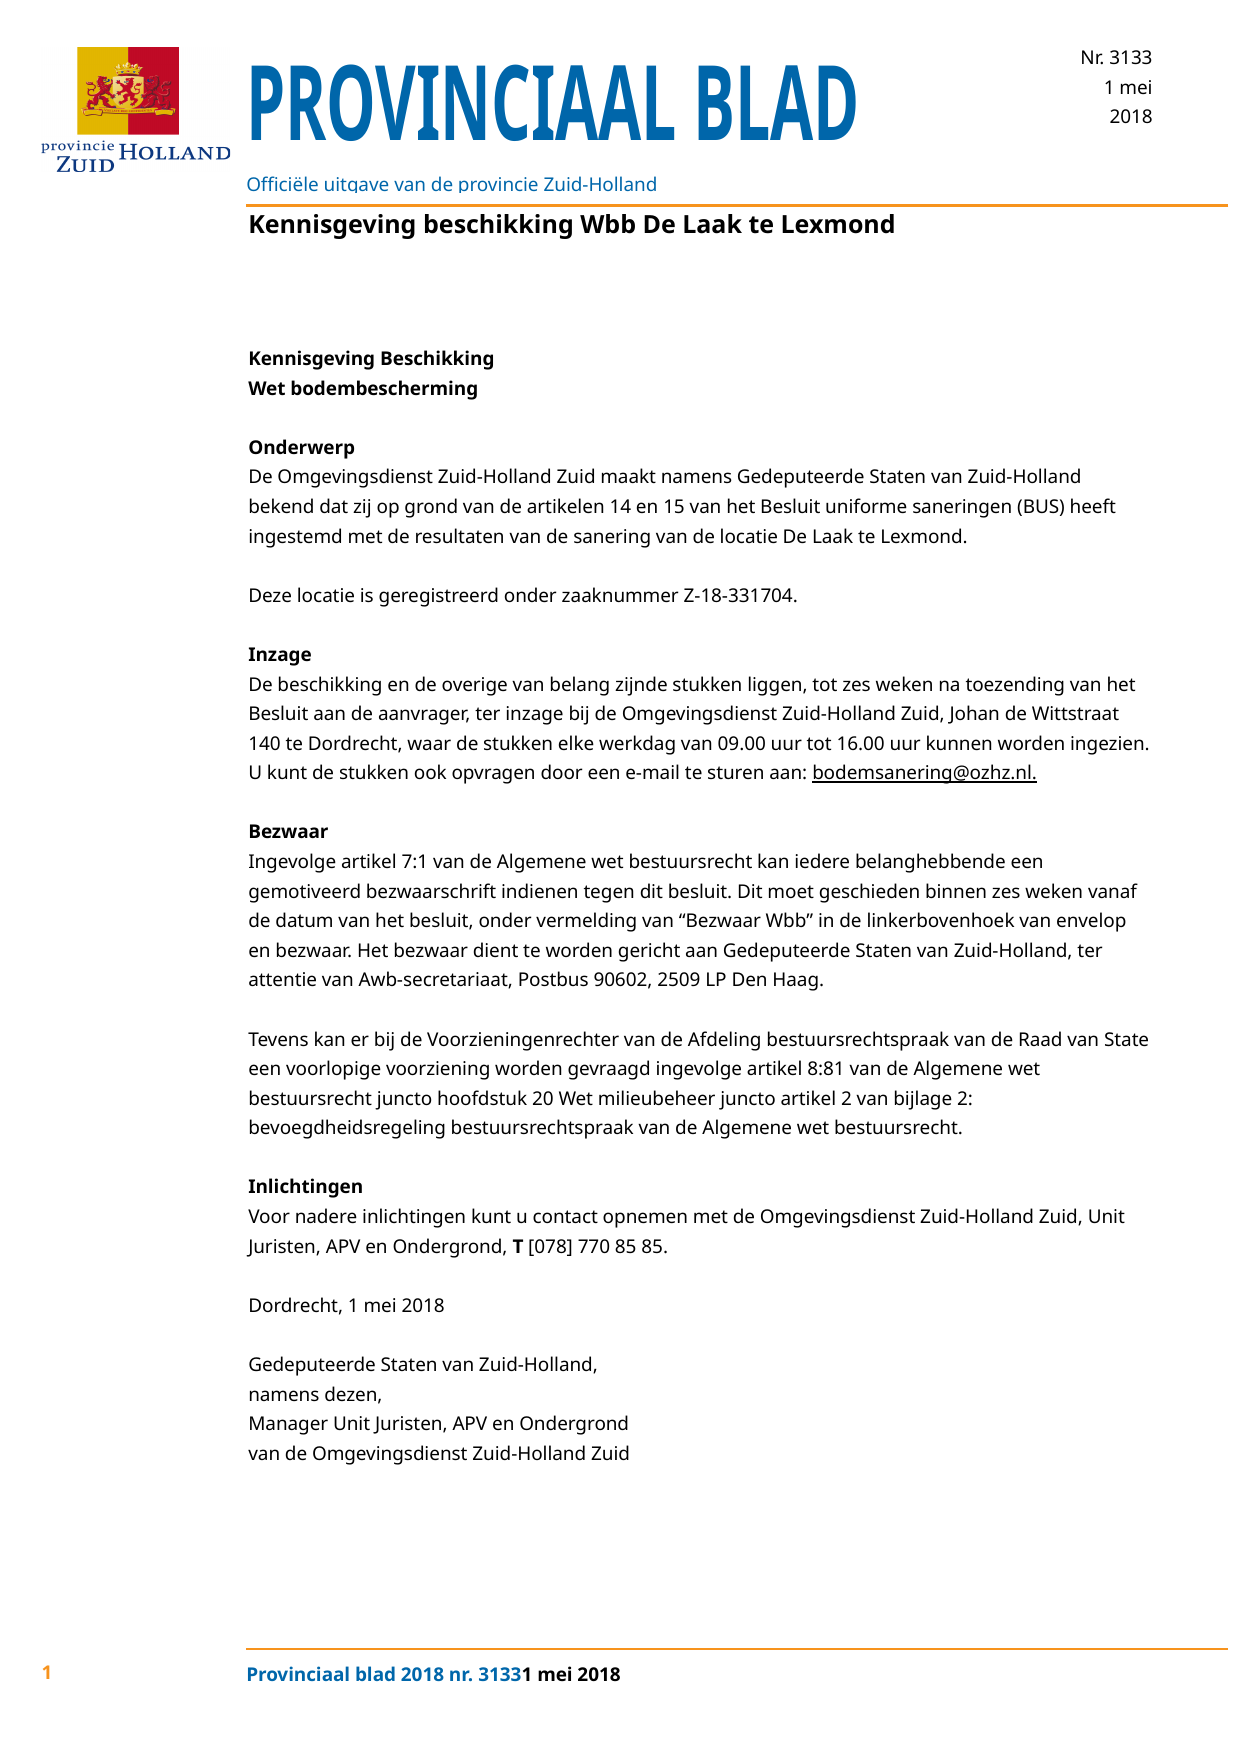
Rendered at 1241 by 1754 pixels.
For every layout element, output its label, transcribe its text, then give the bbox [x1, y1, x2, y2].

text Inlichtingen [248, 1174, 1152, 1199]
text Manager Unit Juristen, APV en Ondergrond [248, 1410, 1152, 1436]
text van de Omgevingsdienst Zuid-Holland Zuid [248, 1440, 1152, 1466]
text Voor nadere inlichtingen kunt u contact opnemen met de Omgevingsdienst Zuid-Holland Zuid, Unit Juristen, APV en Ondergrond, T [078] 770 85 85. [248, 1203, 1152, 1258]
text Wet bodembescherming [248, 375, 1152, 401]
text Ingevolge artikel 7:1 van de Algemene wet bestuursrecht kan iedere belanghebbende een gemotiveerd bezwaarschrift indienen tegen dit besluit. Dit moet geschieden binnen zes weken vanaf de datum van het besluit, onder vermelding van “Bezwaar Wbb” in de linkerbovenhoek van envelop en bezwaar. Het bezwaar dient te worden gericht aan Gedeputeerde Staten van Zuid-Holland, ter attentie van Awb-secretariaat, Postbus 90602, 2509 LP Den Haag. [248, 848, 1152, 992]
text De Omgevingsdienst Zuid-Holland Zuid maakt namens Gedeputeerde Staten van Zuid-Holland bekend dat zij op grond van de artikelen 14 en 15 van het Besluit uniforme saneringen (BUS) heeft ingestemd met de resultaten van de sanering van de locatie De Laak te Lexmond. [248, 464, 1152, 548]
text Onderwerp [248, 434, 1152, 460]
picture [41, 47, 231, 172]
text Bezwaar [248, 819, 1152, 844]
text De beschikking en de overige van belang zijnde stukken liggen, tot zes weken na toezending van het Besluit aan de aanvrager, ter inzage bij de Omgevingsdienst Zuid-Holland Zuid, Johan de Wittstraat 140 te Dordrecht, waar de stukken elke werkdag van 09.00 uur tot 16.00 uur kunnen worden ingezien. U kunt de stukken ook opvragen door een e-mail te sturen aan: bodemsanering@ozhz.nl. [248, 671, 1152, 785]
text Kennisgeving beschikking Wbb De Laak te Lexmond [248, 207, 1152, 241]
text Kennisgeving Beschikking [248, 345, 1152, 371]
text Inzage [248, 641, 1152, 667]
text Gedeputeerde Staten van Zuid-Holland, [248, 1351, 1152, 1377]
text Dordrecht, 1 mei 2018 [248, 1292, 1152, 1318]
text Tevens kan er bij de Voorzieningenrechter van de Afdeling bestuursrechtspraak van de Raad van State een voorlopige voorziening worden gevraagd ingevolge artikel 8:81 van de Algemene wet bestuursrecht juncto hoofdstuk 20 Wet milieubeheer juncto artikel 2 van bijlage 2: bevoegdheidsregeling bestuursrechtspraak van de Algemene wet bestuursrecht. [248, 1026, 1152, 1140]
text Deze locatie is geregistreerd onder zaaknummer Z-18-331704. [248, 582, 1152, 608]
text namens dezen, [248, 1381, 1152, 1406]
